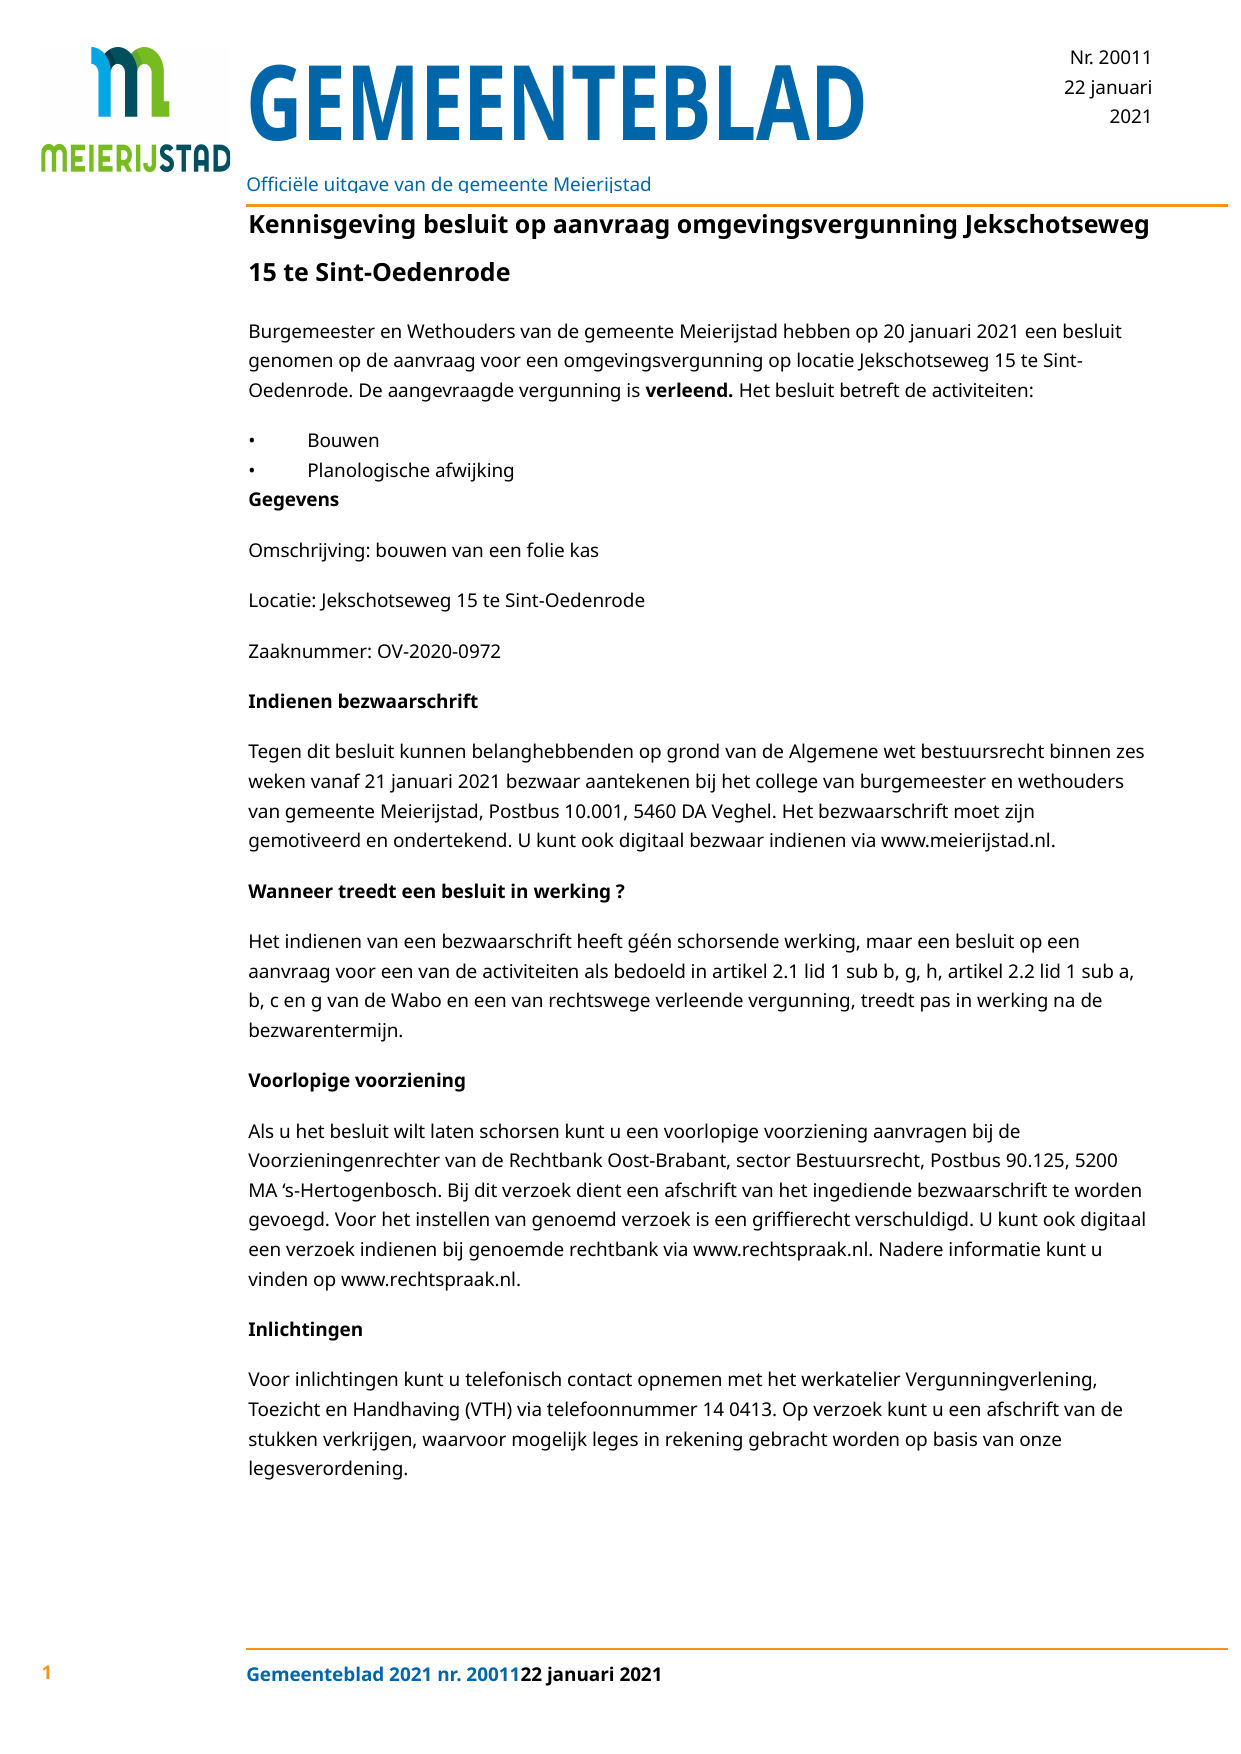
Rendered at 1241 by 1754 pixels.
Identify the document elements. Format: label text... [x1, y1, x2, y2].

text Locatie: Jekschotseweg 15 te Sint-Oedenrode [248, 587, 1152, 613]
text Voorlopige voorziening [248, 1067, 1152, 1093]
picture [41, 47, 231, 172]
text Omschrijving: bouwen van een folie kas [248, 537, 1152, 563]
text Burgemeester en Wethouders van de gemeente Meierijstad hebben op 20 januari 2021 een besluit genomen op de aanvraag voor een omgevingsvergunning op locatie Jekschotseweg 15 te Sint-Oedenrode. De aangevraagde vergunning is verleend. Het besluit betreft de activiteiten: [248, 318, 1152, 403]
text Inlichtingen [248, 1316, 1152, 1342]
text Het indienen van een bezwaarschrift heeft géén schorsende werking, maar een besluit op een aanvraag voor een van de activiteiten als bedoeld in artikel 2.1 lid 1 sub b, g, h, artikel 2.2 lid 1 sub a, b, c en g van de Wabo en een van rechtswege verleende vergunning, treedt pas in werking na de bezwarentermijn. [248, 928, 1152, 1043]
text Indienen bezwaarschrift [248, 688, 1152, 714]
text Kennisgeving besluit op aanvraag omgevingsvergunning Jekschotseweg 15 te Sint-Oedenrode [248, 207, 1152, 288]
list Bouwen [248, 427, 1152, 453]
text Zaaknummer: OV-2020-0972 [248, 638, 1152, 664]
list Planologische afwijking [248, 457, 1152, 483]
text Wanneer treedt een besluit in werking ? [248, 878, 1152, 904]
text Gegevens [248, 487, 1152, 512]
text Tegen dit besluit kunnen belanghebbenden op grond van de Algemene wet bestuursrecht binnen zes weken vanaf 21 januari 2021 bezwaar aantekenen bij het college van burgemeester en wethouders van gemeente Meierijstad, Postbus 10.001, 5460 DA Veghel. Het bezwaarschrift moet zijn gemotiveerd en ondertekend. U kunt ook digitaal bezwaar indienen via www.meierijstad.nl. [248, 739, 1152, 853]
text Als u het besluit wilt laten schorsen kunt u een voorlopige voorziening aanvragen bij de Voorzieningenrechter van de Rechtbank Oost-Brabant, sector Bestuursrecht, Postbus 90.125, 5200 MA ‘s-Hertogenbosch. Bij dit verzoek dient een afschrift van het ingediende bezwaarschrift te worden gevoegd. Voor het instellen van genoemd verzoek is een griffierecht verschuldigd. U kunt ook digitaal een verzoek indienen bij genoemde rechtbank via www.rechtspraak.nl. Nadere informatie kunt u vinden op www.rechtspraak.nl. [248, 1118, 1152, 1292]
text Voor inlichtingen kunt u telefonisch contact opnemen met het werkatelier Vergunningverlening, Toezicht en Handhaving (VTH) via telefoonnummer 14 0413. Op verzoek kunt u een afschrift van de stukken verkrijgen, waarvoor mogelijk leges in rekening gebracht worden op basis van onze legesverordening. [248, 1367, 1152, 1481]
